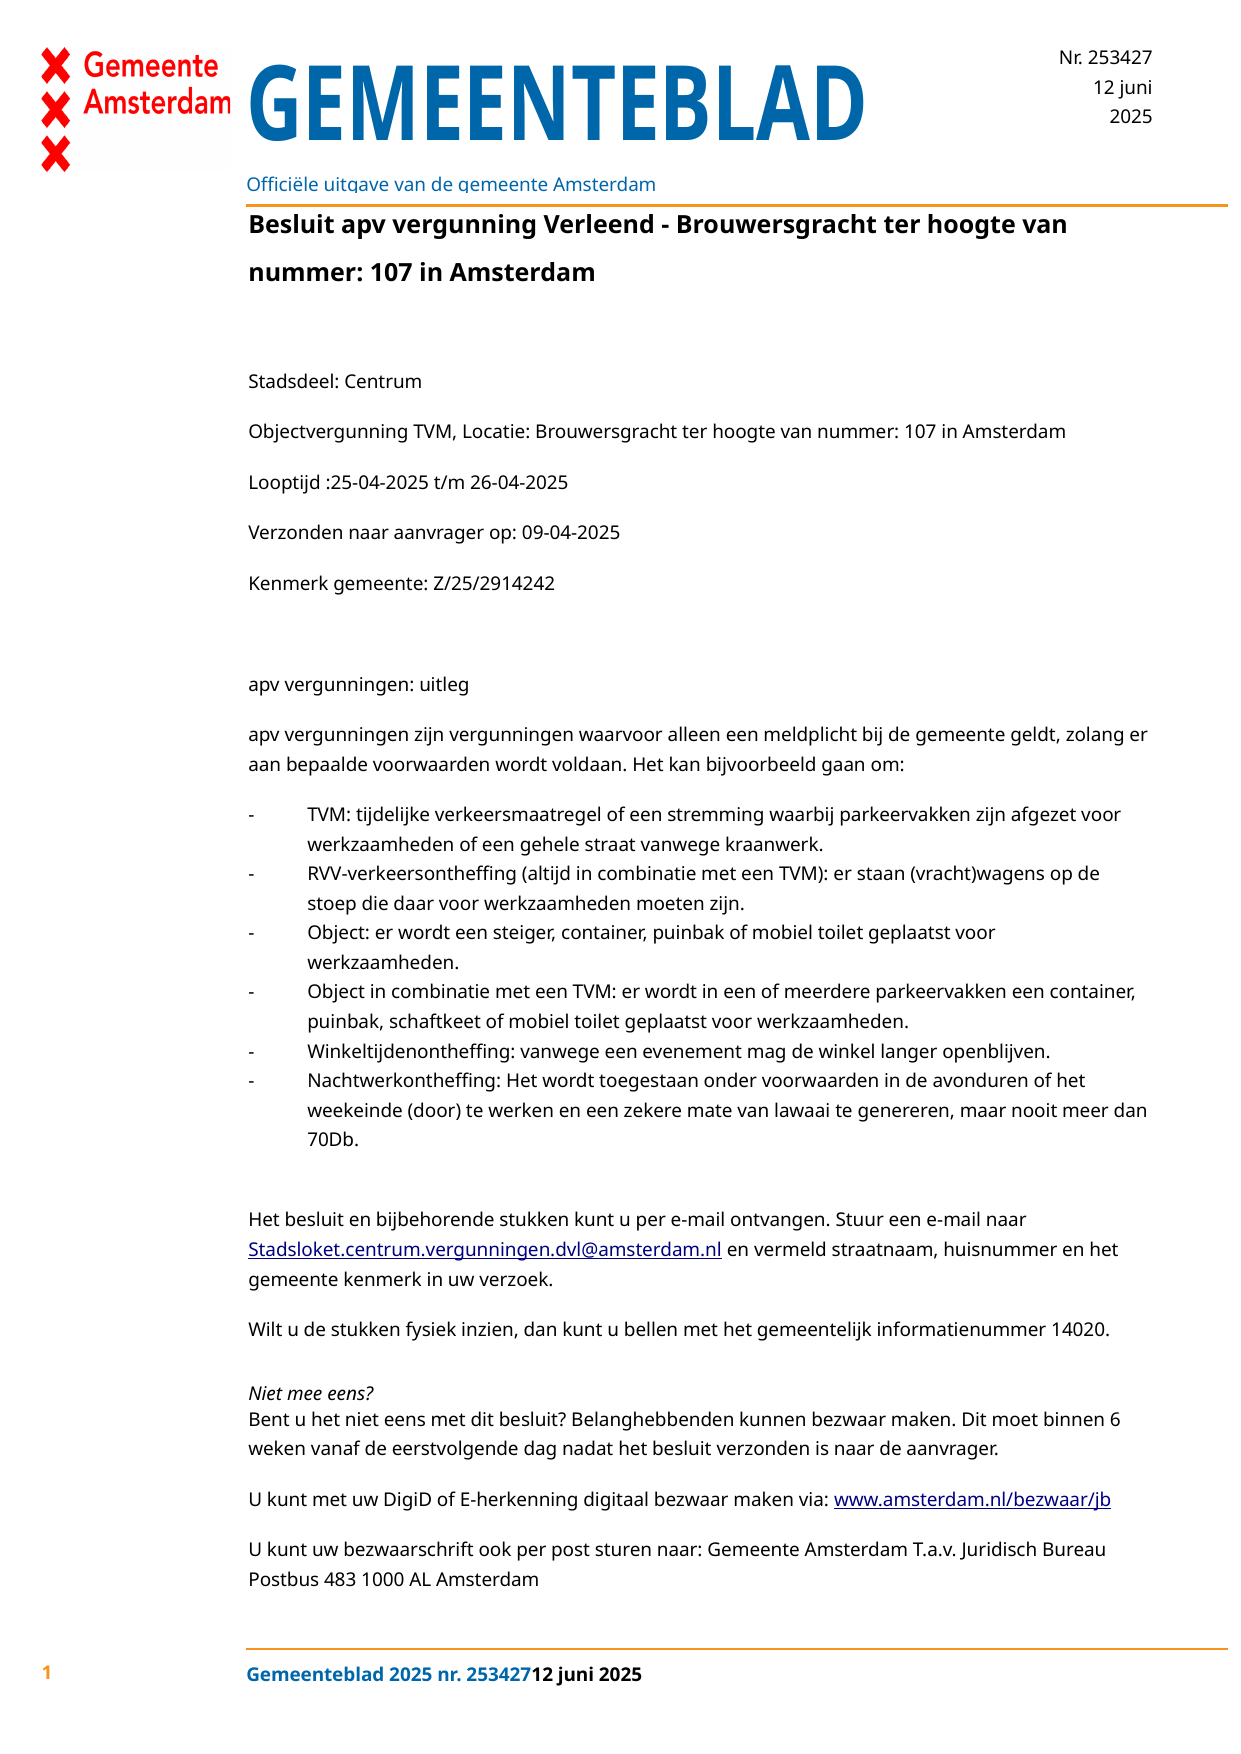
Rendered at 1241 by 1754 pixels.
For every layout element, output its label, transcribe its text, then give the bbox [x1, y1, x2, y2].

text U kunt uw bezwaarschrift ook per post sturen naar: Gemeente Amsterdam T.a.v. Juridisch Bureau Postbus 483 1000 AL Amsterdam [248, 1536, 1152, 1592]
list Object in combinatie met een TVM: er wordt in een of meerdere parkeervakken een container, puinbak, schaftkeet of mobiel toilet geplaatst voor werkzaamheden. [248, 979, 1152, 1034]
list Object: er wordt een steiger, container, puinbak of mobiel toilet geplaatst voor werkzaamheden. [248, 919, 1152, 975]
text apv vergunningen zijn vergunningen waarvoor alleen een meldplicht bij de gemeente geldt, zolang er aan bepaalde voorwaarden wordt voldaan. Het kan bijvoorbeeld gaan om: [248, 721, 1152, 777]
text U kunt met uw DigiD of E-herkenning digitaal bezwaar maken via: www.amsterdam.nl/bezwaar/jb [248, 1486, 1152, 1512]
text Besluit apv vergunning Verleend - Brouwersgracht ter hoogte van nummer: 107 in Amsterdam [248, 207, 1152, 288]
text Wilt u de stukken fysiek inzien, dan kunt u bellen met het gemeentelijk informatienummer 14020. [248, 1316, 1152, 1342]
text Niet mee eens? [248, 1380, 1152, 1406]
picture [41, 47, 231, 172]
text Stadsdeel: Centrum [248, 368, 1152, 394]
list Winkeltijdenontheffing: vanwege een evenement mag de winkel langer openblijven. [248, 1038, 1152, 1064]
text Looptijd :25-04-2025 t/m 26-04-2025 [248, 469, 1152, 495]
text Objectvergunning TVM, Locatie: Brouwersgracht ter hoogte van nummer: 107 in Amsterdam [248, 419, 1152, 444]
list Nachtwerkontheffing: Het wordt toegestaan onder voorwaarden in de avonduren of het weekeinde (door) te werken en een zekere mate van lawaai te genereren, maar nooit meer dan 70Db. [248, 1067, 1152, 1152]
text Bent u het niet eens met dit besluit? Belanghebbenden kunnen bezwaar maken. Dit moet binnen 6 weken vanaf de eerstvolgende dag nadat het besluit verzonden is naar de aanvrager. [248, 1406, 1152, 1461]
text Verzonden naar aanvrager op: 09-04-2025 [248, 519, 1152, 545]
text Kenmerk gemeente: Z/25/2914242 [248, 570, 1152, 596]
text Het besluit en bijbehorende stukken kunt u per e-mail ontvangen. Stuur een e-mail naar Stadsloket.centrum.vergunningen.dvl@amsterdam.nl en vermeld straatnaam, huisnummer en het gemeente kenmerk in uw verzoek. [248, 1207, 1152, 1292]
list RVV-verkeersontheffing (altijd in combinatie met een TVM): er staan (vracht)wagens op de stoep die daar voor werkzaamheden moeten zijn. [248, 860, 1152, 916]
list TVM: tijdelijke verkeersmaatregel of een stremming waarbij parkeervakken zijn afgezet voor werkzaamheden of een gehele straat vanwege kraanwerk. [248, 801, 1152, 857]
text apv vergunningen: uitleg [248, 671, 1152, 697]
